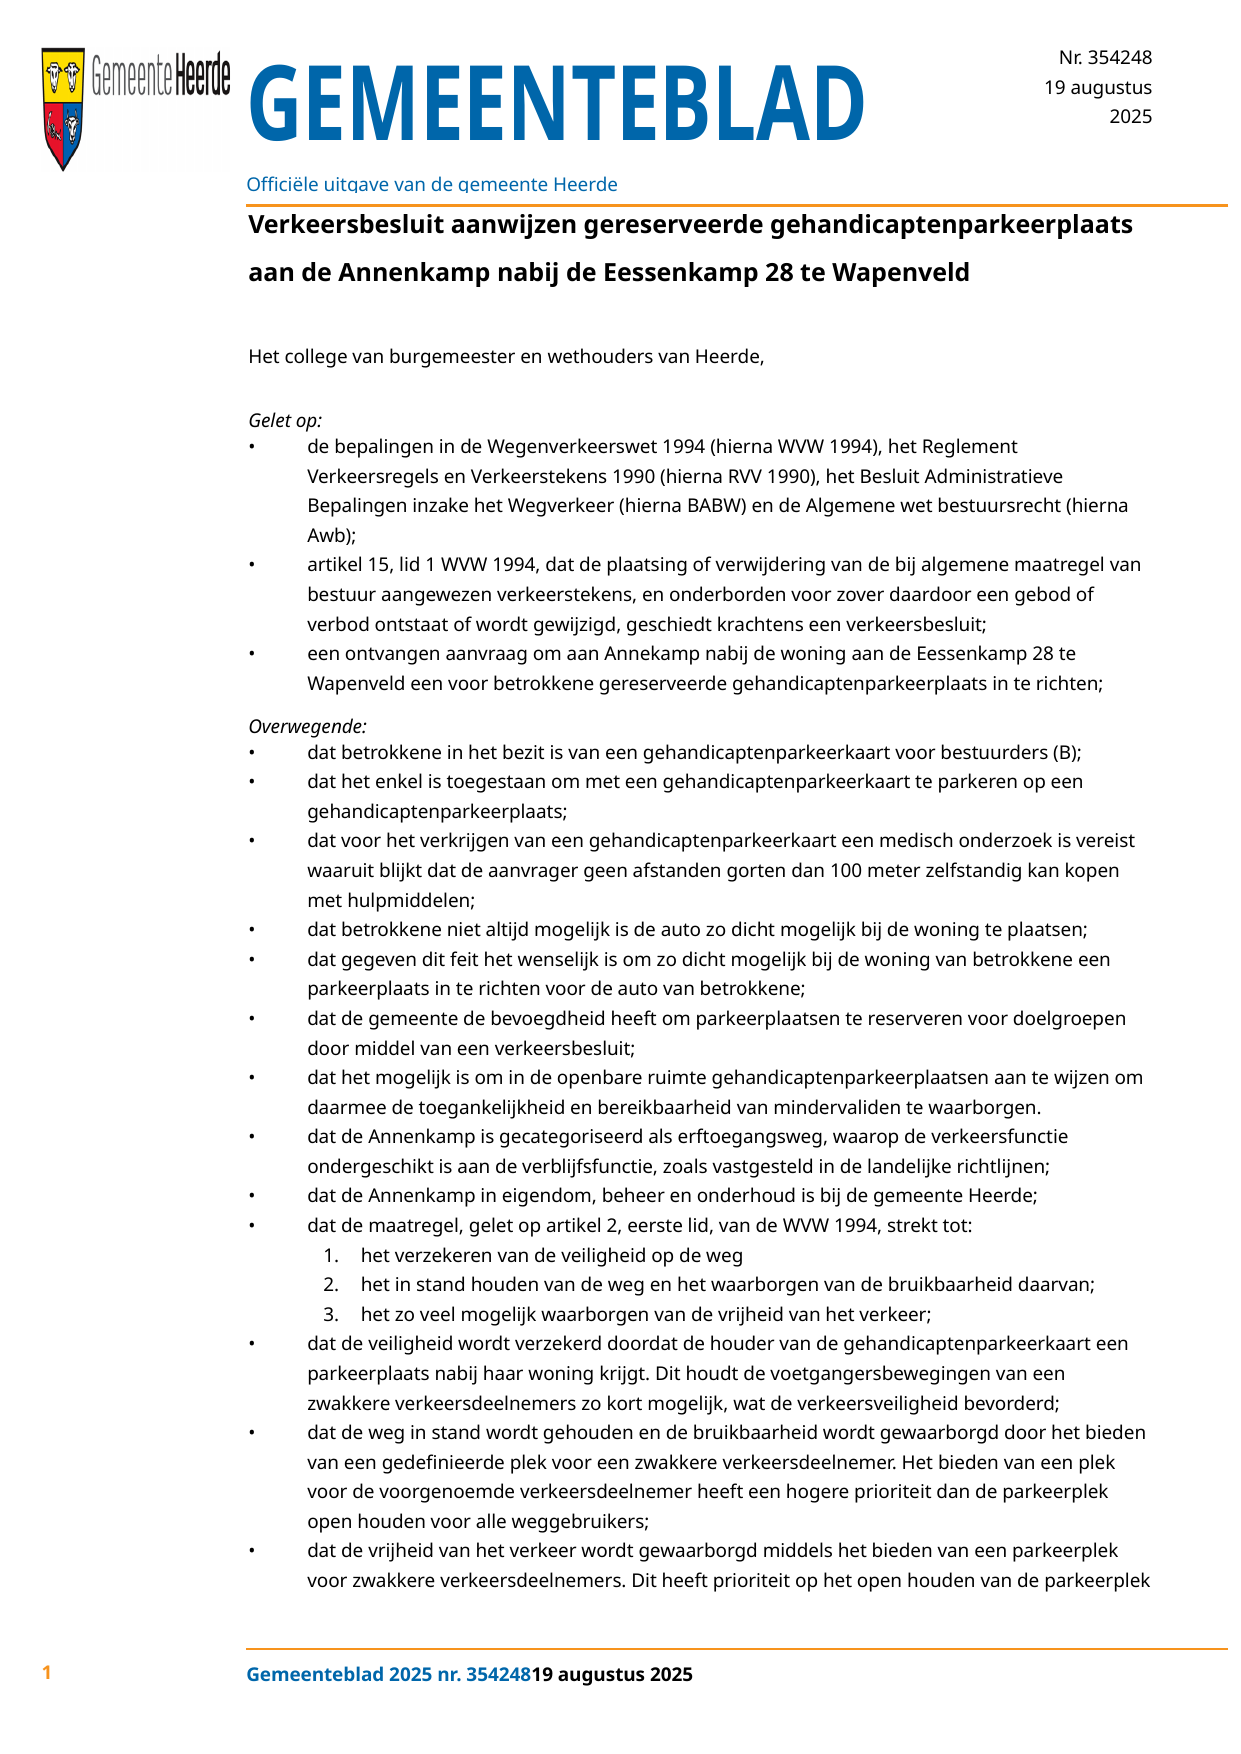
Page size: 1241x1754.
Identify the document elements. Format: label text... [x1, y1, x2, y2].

list dat de maatregel, gelet op artikel 2, eerste lid, van de WVW 1994, strekt tot: [248, 1212, 1152, 1238]
list de bepalingen in de Wegenverkeerswet 1994 (hierna WVW 1994), het Reglement Verkeersregels en Verkeerstekens 1990 (hierna RVV 1990), het Besluit Administratieve Bepalingen inzake het Wegverkeer (hierna BABW) en de Algemene wet bestuursrecht (hierna Awb); [248, 433, 1152, 548]
list dat het mogelijk is om in de openbare ruimte gehandicaptenparkeerplaatsen aan te wijzen om daarmee de toegankelijkheid en bereikbaarheid van mindervaliden te waarborgen. [248, 1064, 1152, 1119]
list het zo veel mogelijk waarborgen van de vrijheid van het verkeer; [323, 1301, 1152, 1327]
list dat betrokkene niet altijd mogelijk is de auto zo dicht mogelijk bij de woning te plaatsen; [248, 916, 1152, 942]
list dat gegeven dit feit het wenselijk is om zo dicht mogelijk bij de woning van betrokkene een parkeerplaats in te richten voor de auto van betrokkene; [248, 946, 1152, 1001]
list dat het enkel is toegestaan om met een gehandicaptenparkeerkaart te parkeren op een gehandicaptenparkeerplaats; [248, 768, 1152, 824]
list dat de weg in stand wordt gehouden en de bruikbaarheid wordt gewaarborgd door het bieden van een gedefinieerde plek voor een zwakkere verkeersdeelnemer. Het bieden van een plek voor de voorgenoemde verkeersdeelnemer heeft een hogere prioriteit dan de parkeerplek open houden voor alle weggebruikers; [248, 1419, 1152, 1534]
list dat de Annenkamp in eigendom, beheer en onderhoud is bij de gemeente Heerde; [248, 1183, 1152, 1208]
text Verkeersbesluit aanwijzen gereserveerde gehandicaptenparkeerplaats aan de Annenkamp nabij de Eessenkamp 28 te Wapenveld [248, 207, 1152, 288]
list dat de veiligheid wordt verzekerd doordat de houder van de gehandicaptenparkeerkaart een parkeerplaats nabij haar woning krijgt. Dit houdt de voetgangersbewegingen van een zwakkere verkeersdeelnemers zo kort mogelijk, wat de verkeersveiligheid bevorderd; [248, 1331, 1152, 1415]
list dat betrokkene in het bezit is van een gehandicaptenparkeerkaart voor bestuurders (B); [248, 739, 1152, 764]
list dat de Annenkamp is gecategoriseerd als erftoegangsweg, waarop de verkeersfunctie ondergeschikt is aan de verblijfsfunctie, zoals vastgesteld in de landelijke richtlijnen; [248, 1123, 1152, 1179]
text Gelet op: [248, 408, 1152, 433]
text Overwegende: [248, 713, 1152, 739]
text Het college van burgemeester en wethouders van Heerde, [248, 344, 1152, 369]
list dat de gemeente de bevoegdheid heeft om parkeerplaatsen te reserveren voor doelgroepen door middel van een verkeersbesluit; [248, 1005, 1152, 1060]
list het in stand houden van de weg en het waarborgen van de bruikbaarheid daarvan; [323, 1271, 1152, 1297]
list dat voor het verkrijgen van een gehandicaptenparkeerkaart een medisch onderzoek is vereist waaruit blijkt dat de aanvrager geen afstanden gorten dan 100 meter zelfstandig kan kopen met hulpmiddelen; [248, 828, 1152, 912]
list het verzekeren van de veiligheid op de weg [323, 1242, 1152, 1267]
picture [41, 47, 231, 172]
list een ontvangen aanvraag om aan Annekamp nabij de woning aan de Eessenkamp 28 te Wapenveld een voor betrokkene gereserveerde gehandicaptenparkeerplaats in te richten; [248, 640, 1152, 696]
list dat de vrijheid van het verkeer wordt gewaarborgd middels het bieden van een parkeerplek voor zwakkere verkeersdeelnemers. Dit heeft prioriteit op het open houden van de parkeerplek [248, 1538, 1152, 1593]
list artikel 15, lid 1 WVW 1994, dat de plaatsing of verwijdering van de bij algemene maatregel van bestuur aangewezen verkeerstekens, en onderborden voor zover daardoor een gebod of verbod ontstaat of wordt gewijzigd, geschiedt krachtens een verkeersbesluit; [248, 552, 1152, 637]
